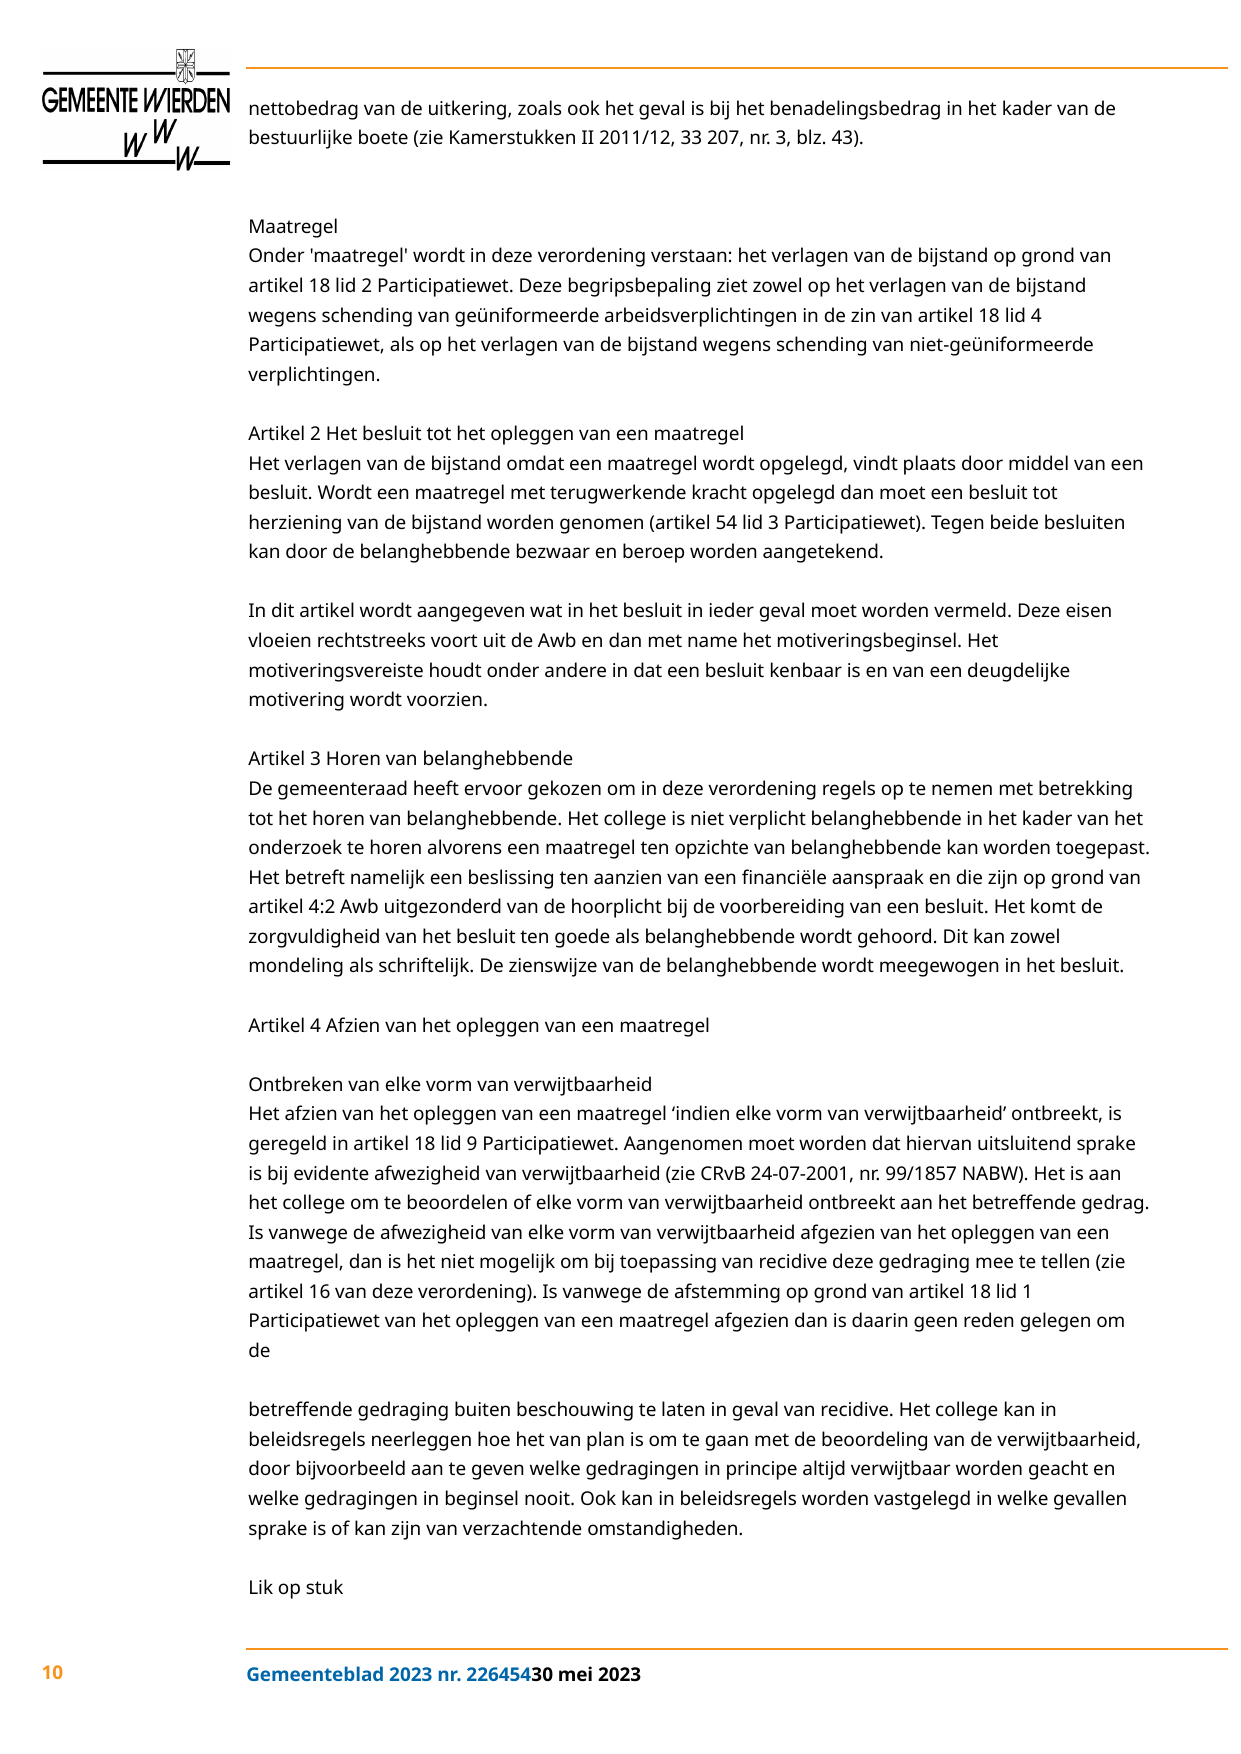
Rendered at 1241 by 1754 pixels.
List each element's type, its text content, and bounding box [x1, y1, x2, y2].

picture [41, 47, 231, 172]
text Lik op stuk [248, 1574, 1152, 1600]
text nettobedrag van de uitkering, zoals ook het geval is bij het benadelingsbedrag in het kader van de bestuurlijke boete (zie Kamerstukken II 2011/12, 33 207, nr. 3, blz. 43). [248, 95, 1152, 150]
text Het afzien van het opleggen van een maatregel ‘indien elke vorm van verwijtbaarheid’ ontbreekt, is geregeld in artikel 18 lid 9 Participatiewet. Aangenomen moet worden dat hiervan uitsluitend sprake is bij evidente afwezigheid van verwijtbaarheid (zie CRvB 24-07-2001, nr. 99/1857 NABW). Het is aan het college om te beoordelen of elke vorm van verwijtbaarheid ontbreekt aan het betreffende gedrag. Is vanwege de afwezigheid van elke vorm van verwijtbaarheid afgezien van het opleggen van een maatregel, dan is het niet mogelijk om bij toepassing van recidive deze gedraging mee te tellen (zie artikel 16 van deze verordening). Is vanwege de afstemming op grond van artikel 18 lid 1 Participatiewet van het opleggen van een maatregel afgezien dan is daarin geen reden gelegen om de [248, 1101, 1152, 1363]
text Ontbreken van elke vorm van verwijtbaarheid [248, 1071, 1152, 1097]
text betreffende gedraging buiten beschouwing te laten in geval van recidive. Het college kan in beleidsregels neerleggen hoe het van plan is om te gaan met de beoordeling van de verwijtbaarheid, door bijvoorbeeld aan te geven welke gedragingen in principe altijd verwijtbaar worden geacht en welke gedragingen in beginsel nooit. Ook kan in beleidsregels worden vastgelegd in welke gevallen sprake is of kan zijn van verzachtende omstandigheden. [248, 1396, 1152, 1541]
text Artikel 4 Afzien van het opleggen van een maatregel [248, 1012, 1152, 1038]
text Artikel 2 Het besluit tot het opleggen van een maatregel [248, 420, 1152, 446]
text Het verlagen van de bijstand omdat een maatregel wordt opgelegd, vindt plaats door middel van een besluit. Wordt een maatregel met terugwerkende kracht opgelegd dan moet een besluit tot herziening van de bijstand worden genomen (artikel 54 lid 3 Participatiewet). Tegen beide besluiten kan door de belanghebbende bezwaar en beroep worden aangetekend. [248, 450, 1152, 564]
text Artikel 3 Horen van belanghebbende [248, 746, 1152, 771]
text Onder 'maatregel' wordt in deze verordening verstaan: het verlagen van de bijstand op grond van artikel 18 lid 2 Participatiewet. Deze begripsbepaling ziet zowel op het verlagen van de bijstand wegens schending van geüniformeerde arbeidsverplichtingen in de zin van artikel 18 lid 4 Participatiewet, als op het verlagen van de bijstand wegens schending van niet-geüniformeerde verplichtingen. [248, 243, 1152, 387]
text In dit artikel wordt aangegeven wat in het besluit in ieder geval moet worden vermeld. Deze eisen vloeien rechtstreeks voort uit de Awb en dan met name het motiveringsbeginsel. Het motiveringsvereiste houdt onder andere in dat een besluit kenbaar is en van een deugdelijke motivering wordt voorzien. [248, 598, 1152, 712]
text Maatregel [248, 213, 1152, 239]
text De gemeenteraad heeft ervoor gekozen om in deze verordening regels op te nemen met betrekking tot het horen van belanghebbende. Het college is niet verplicht belanghebbende in het kader van het onderzoek te horen alvorens een maatregel ten opzichte van belanghebbende kan worden toegepast. Het betreft namelijk een beslissing ten aanzien van een financiële aanspraak en die zijn op grond van artikel 4:2 Awb uitgezonderd van de hoorplicht bij de voorbereiding van een besluit. Het komt de zorgvuldigheid van het besluit ten goede als belanghebbende wordt gehoord. Dit kan zowel mondeling als schriftelijk. De zienswijze van de belanghebbende wordt meegewogen in het besluit. [248, 775, 1152, 978]
